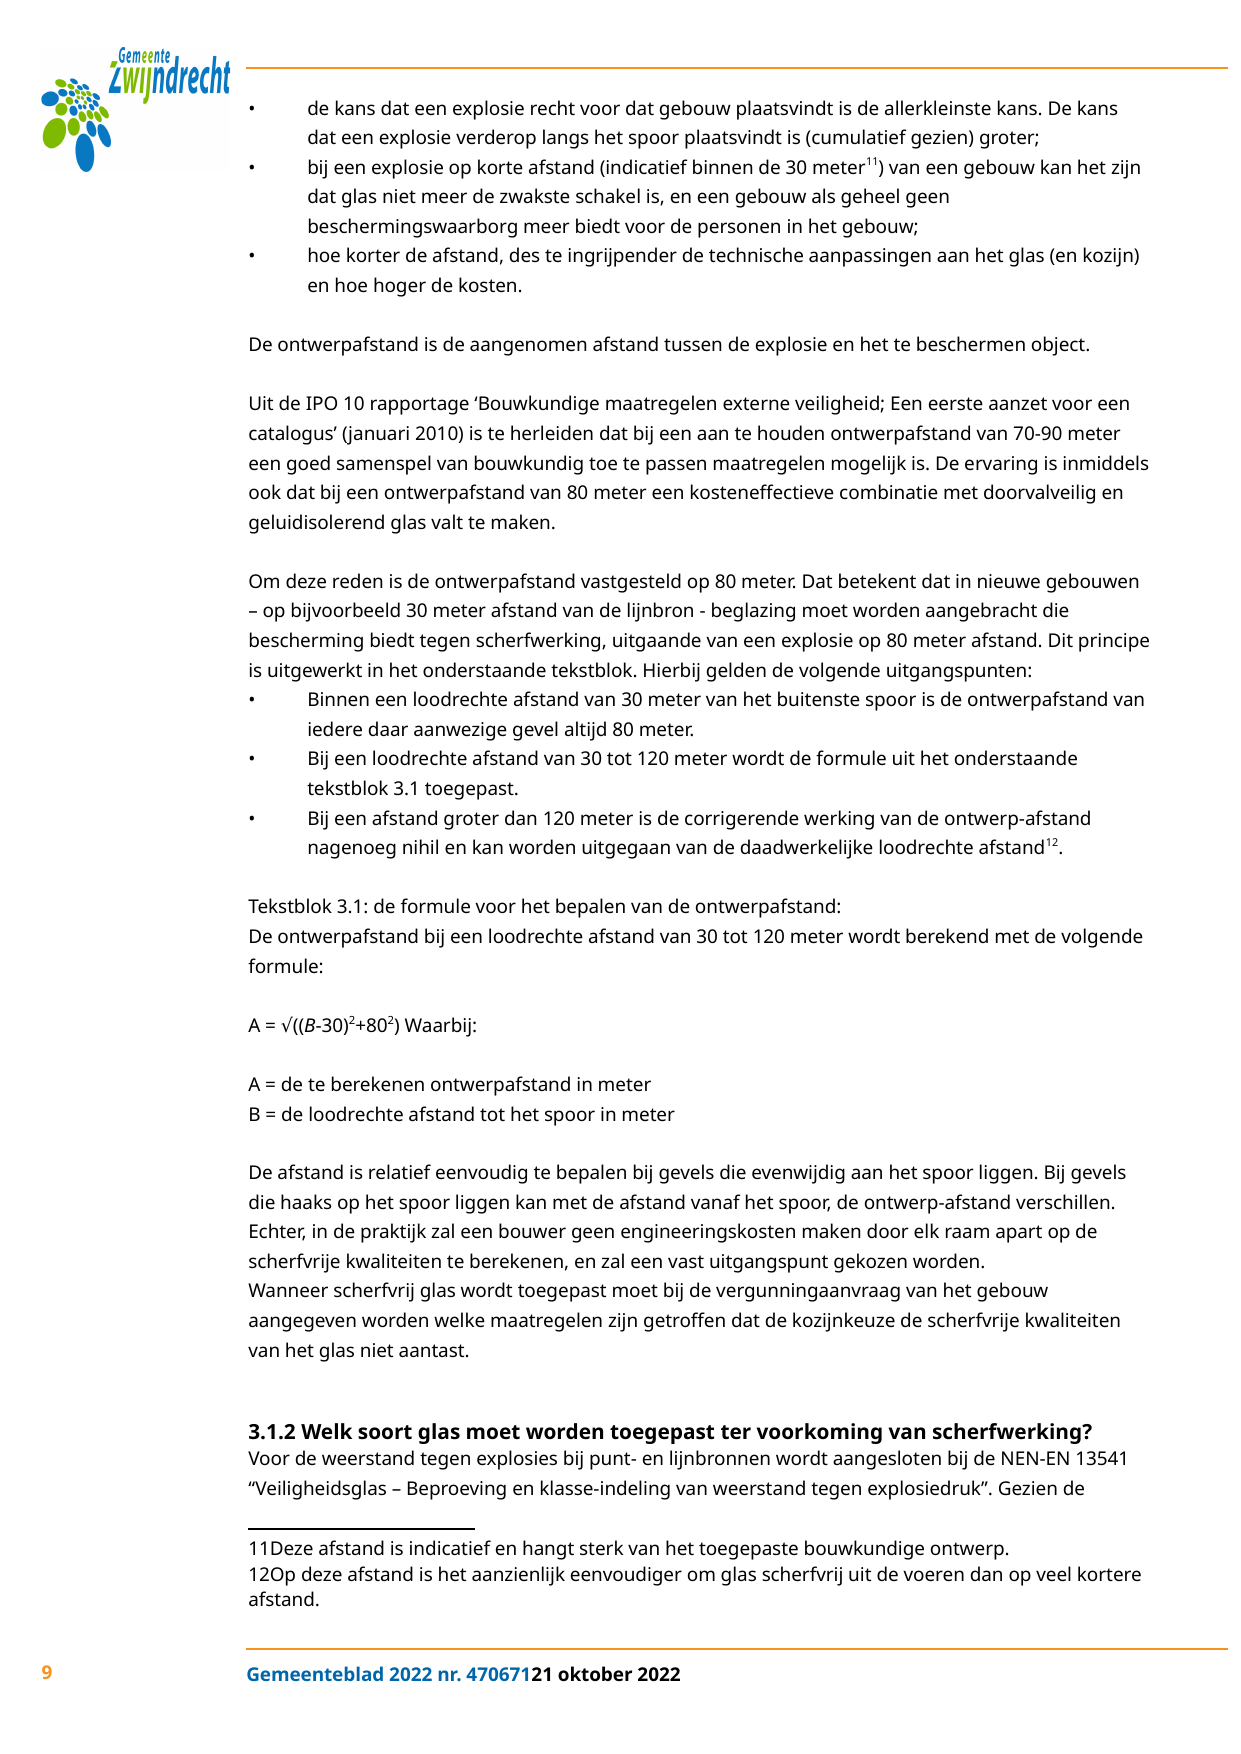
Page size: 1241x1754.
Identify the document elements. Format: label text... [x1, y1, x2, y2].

text Voor de weerstand tegen explosies bij punt- en lijnbronnen wordt aangesloten bij de NEN-EN 13541 “Veiligheidsglas – Beproeving en klasse-indeling van weerstand tegen explosiedruk”. Gezien de [248, 1445, 1152, 1501]
text De afstand is relatief eenvoudig te bepalen bij gevels die evenwijdig aan het spoor liggen. Bij gevels die haaks op het spoor liggen kan met de afstand vanaf het spoor, de ontwerp-afstand verschillen. Echter, in de praktijk zal een bouwer geen engineeringskosten maken door elk raam apart op de scherfvrije kwaliteiten te berekenen, en zal een vast uitgangspunt gekozen worden. [248, 1159, 1152, 1274]
table_header De ontwerpafstand bij een loodrechte afstand van 30 tot 120 meter wordt berekend met de volgende formule: A = √((B-30)2+802) Waarbij: A = de te berekenen ontwerpafstand in meter B = de loodrechte afstand tot het spoor in meter [248, 923, 1152, 1126]
text Om deze reden is de ontwerpafstand vastgesteld op 80 meter. Dat betekent dat in nieuwe gebouwen – op bijvoorbeeld 30 meter afstand van de lijnbron - beglazing moet worden aangebracht die bescherming biedt tegen scherfwerking, uitgaande van een explosie op 80 meter afstand. Dit principe is uitgewerkt in het onderstaande tekstblok. Hierbij gelden de volgende uitgangspunten: [248, 568, 1152, 683]
text 3.1.2 Welk soort glas moet worden toegepast ter voorkoming van scherfwerking? [248, 1417, 1152, 1445]
list hoe korter de afstand, des te ingrijpender de technische aanpassingen aan het glas (en kozijn) en hoe hoger de kosten. [248, 243, 1152, 298]
list bij een explosie op korte afstand (indicatief binnen de 30 meter) van een gebouw kan het zijn dat glas niet meer de zwakste schakel is, en een gebouw als geheel geen beschermingswaarborg meer biedt voor de personen in het gebouw; [248, 154, 1152, 239]
text De ontwerpafstand is de aangenomen afstand tussen de explosie en het te beschermen object. [248, 331, 1152, 357]
list de kans dat een explosie recht voor dat gebouw plaatsvindt is de allerkleinste kans. De kans dat een explosie verderop langs het spoor plaatsvindt is (cumulatief gezien) groter; [248, 95, 1152, 150]
picture [41, 47, 231, 172]
text Tekstblok 3.1: de formule voor het bepalen van de ontwerpafstand: [248, 893, 1152, 919]
text Uit de IPO 10 rapportage ‘Bouwkundige maatregelen externe veiligheid; Een eerste aanzet voor een catalogus’ (januari 2010) is te herleiden dat bij een aan te houden ontwerpafstand van 70-90 meter een goed samenspel van bouwkundig toe te passen maatregelen mogelijk is. De ervaring is inmiddels ook dat bij een ontwerpafstand van 80 meter een kosteneffectieve combinatie met doorvalveilig en geluidisolerend glas valt te maken. [248, 391, 1152, 535]
list Bij een loodrechte afstand van 30 tot 120 meter wordt de formule uit het onderstaande tekstblok 3.1 toegepast. [248, 746, 1152, 801]
list Op deze afstand is het aanzienlijk eenvoudiger om glas scherfvrij uit de voeren dan op veel kortere afstand. [248, 1561, 1152, 1612]
text Wanneer scherfvrij glas wordt toegepast moet bij de vergunningaanvraag van het gebouw aangegeven worden welke maatregelen zijn getroffen dat de kozijnkeuze de scherfvrije kwaliteiten van het glas niet aantast. [248, 1278, 1152, 1362]
list Bij een afstand groter dan 120 meter is de corrigerende werking van de ontwerp-afstand nagenoeg nihil en kan worden uitgegaan van de daadwerkelijke loodrechte afstand. [248, 805, 1152, 860]
list Binnen een loodrechte afstand van 30 meter van het buitenste spoor is de ontwerpafstand van iedere daar aanwezige gevel altijd 80 meter. [248, 686, 1152, 742]
list Deze afstand is indicatief en hangt sterk van het toegepaste bouwkundige ontwerp. [248, 1535, 1152, 1561]
